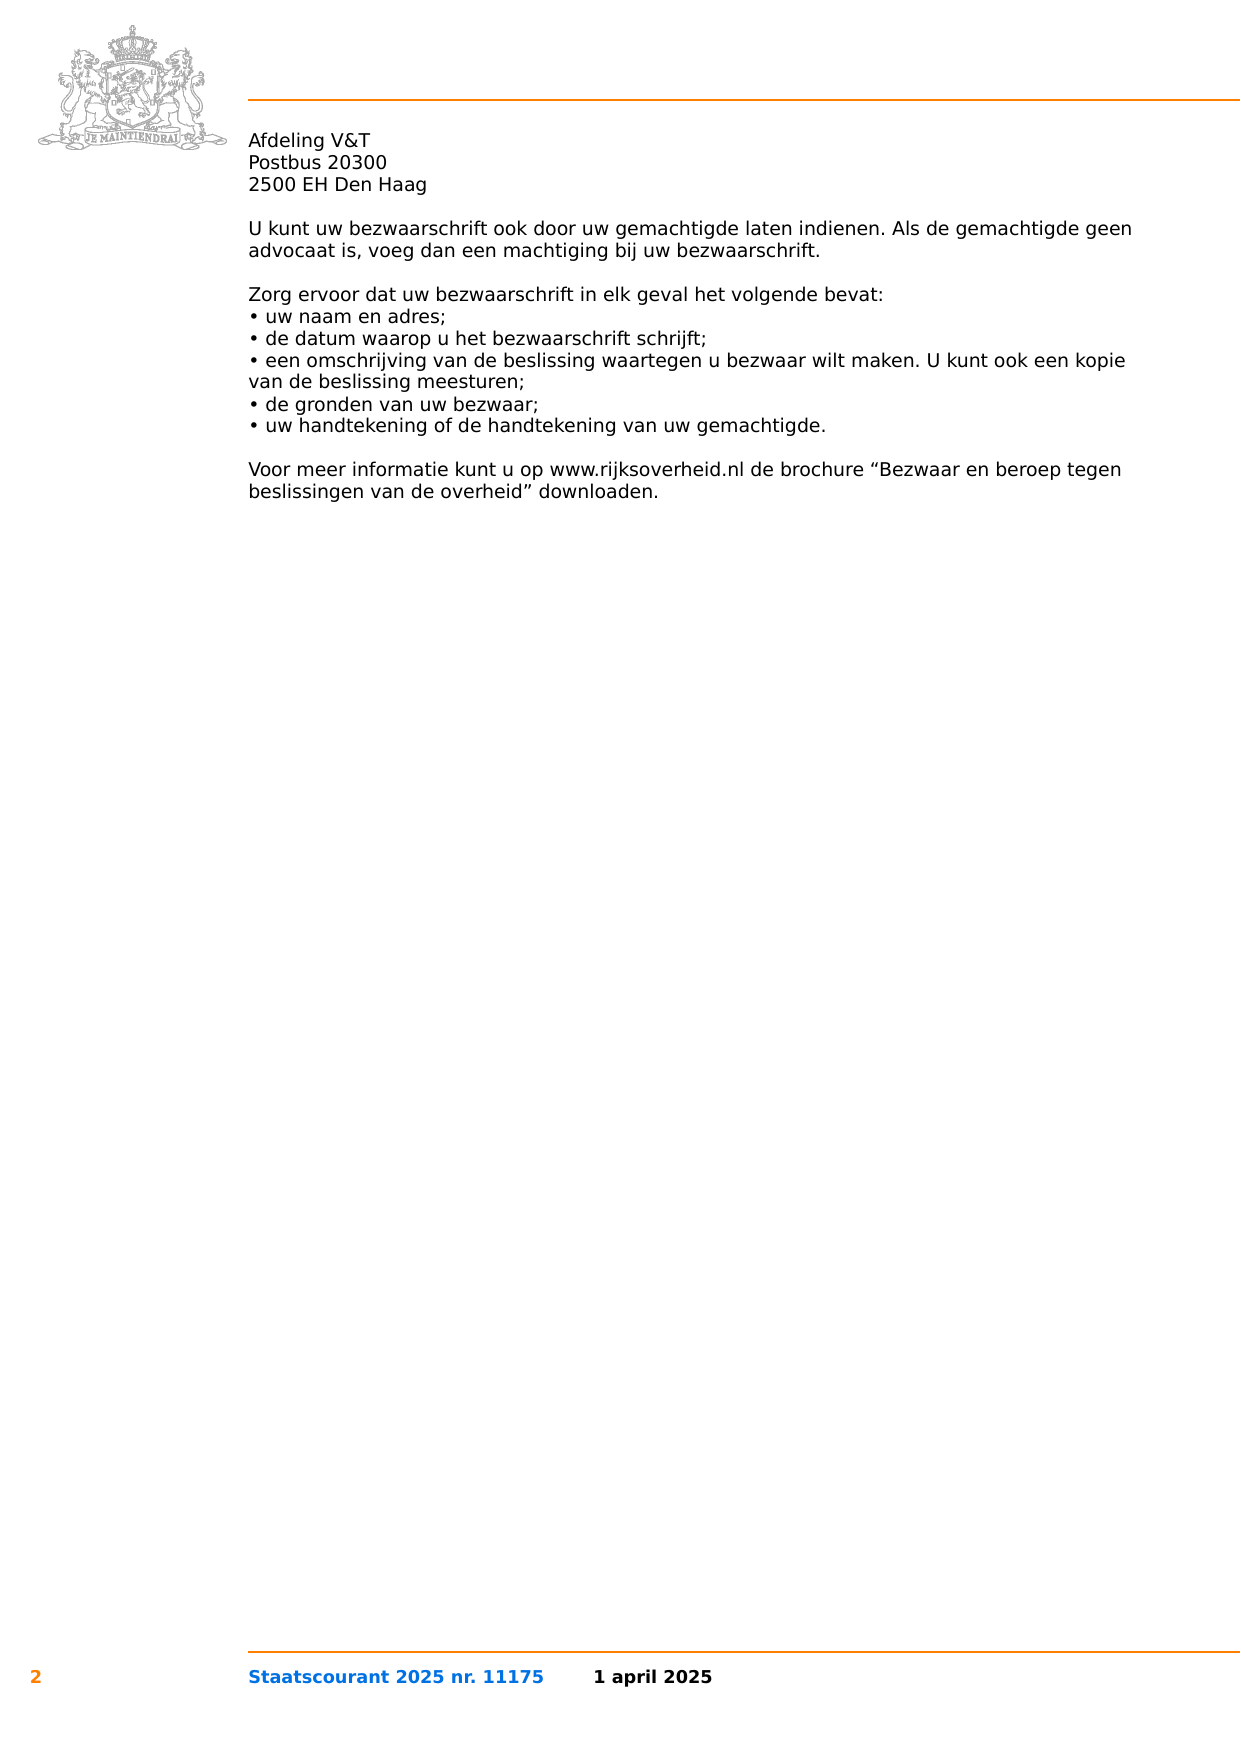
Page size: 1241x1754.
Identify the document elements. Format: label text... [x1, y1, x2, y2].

text Zorg ervoor dat uw bezwaarschrift in elk geval het volgende bevat: [248, 283, 1163, 306]
text 2500 EH Den Haag [248, 174, 1163, 196]
text Afdeling V&T [248, 130, 1163, 152]
text • uw handtekening of de handtekening van uw gemachtigde. [248, 415, 1163, 437]
picture [38, 25, 227, 150]
text Voor meer informatie kunt u op www.rijksoverheid.nl de brochure “Bezwaar en beroep tegen beslissingen van de overheid” downloaden. [248, 459, 1163, 503]
text Postbus 20300 [248, 152, 1163, 174]
text U kunt uw bezwaarschrift ook door uw gemachtigde laten indienen. Als de gemachtigde geen advocaat is, voeg dan een machtiging bij uw bezwaarschrift. [248, 218, 1163, 262]
text • uw naam en adres; [248, 306, 1163, 327]
text • de datum waarop u het bezwaarschrift schrijft; [248, 327, 1163, 349]
text • de gronden van uw bezwaar; [248, 393, 1163, 415]
text • een omschrijving van de beslissing waartegen u bezwaar wilt maken. U kunt ook een kopie van de beslissing meesturen; [248, 349, 1163, 393]
